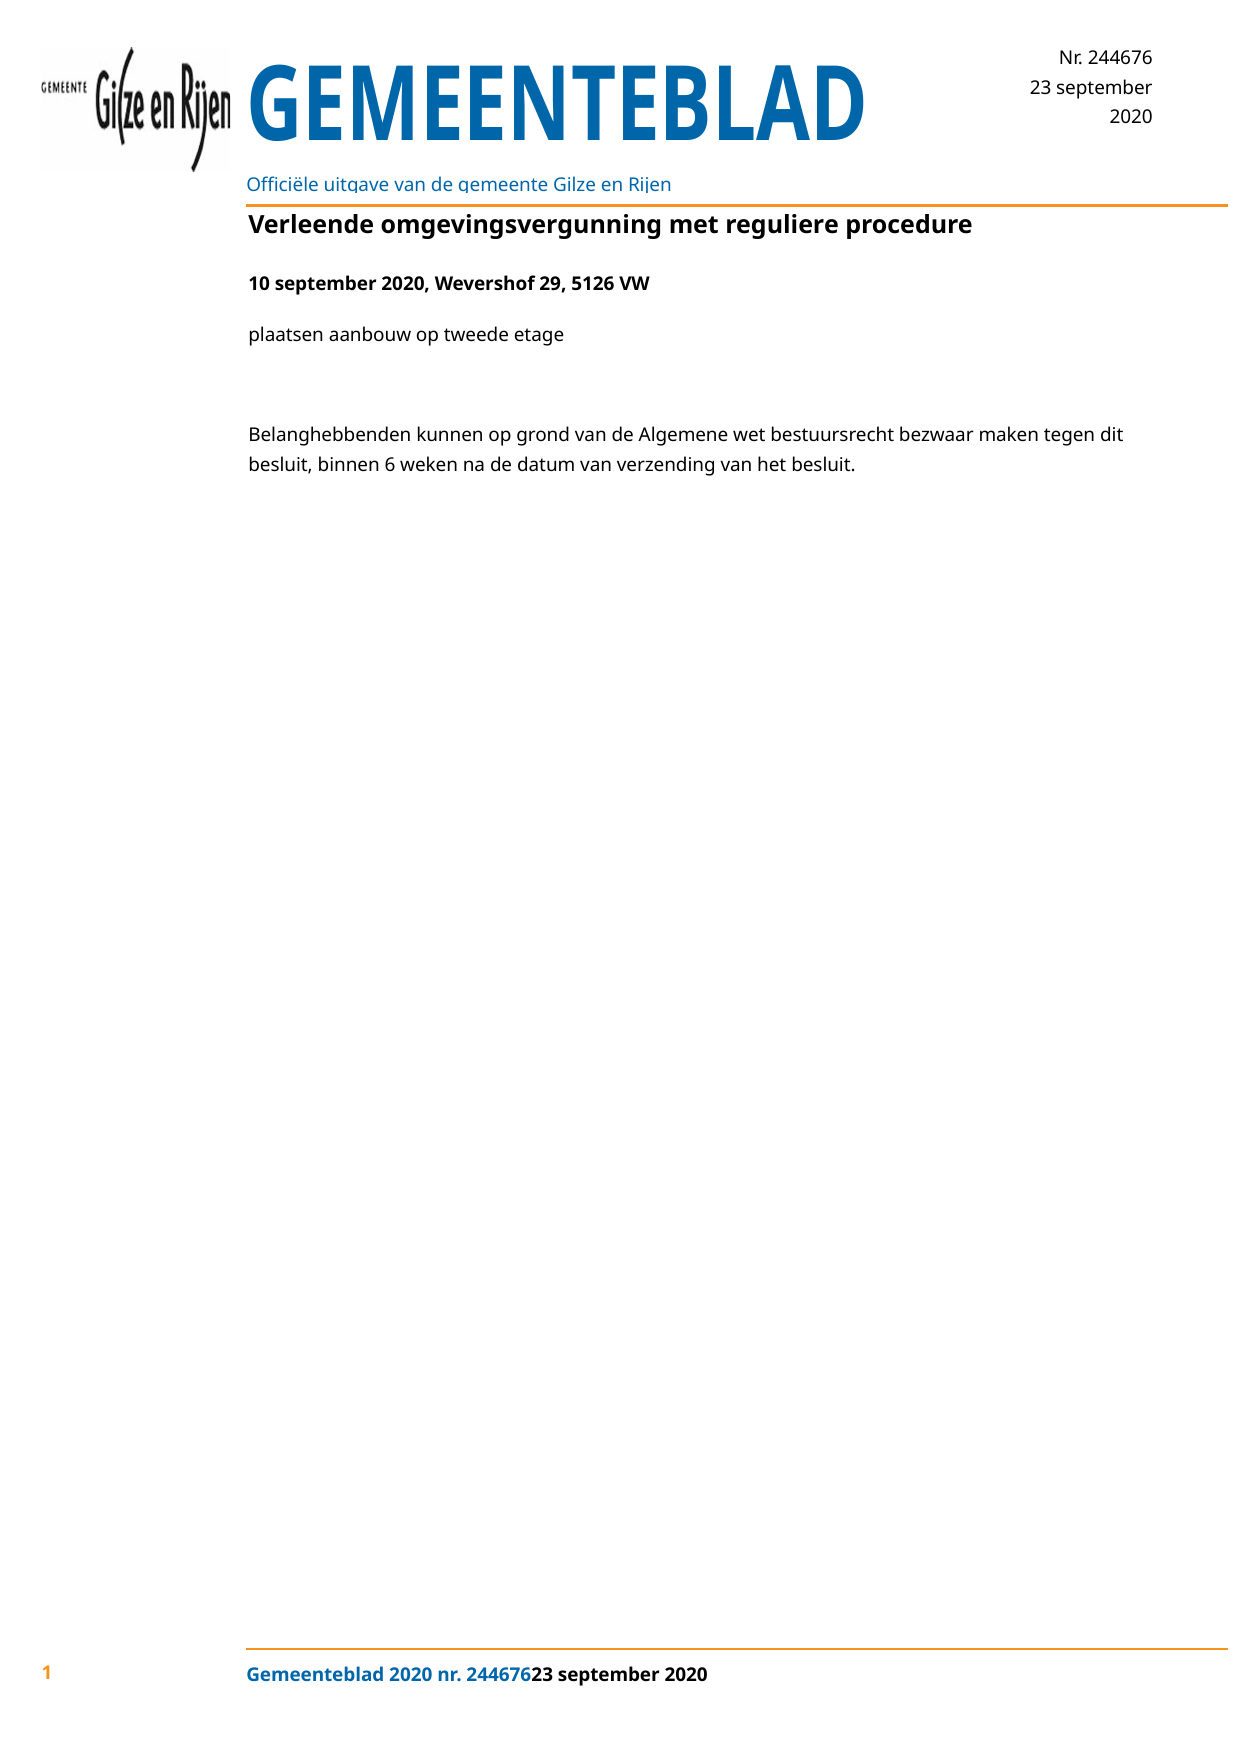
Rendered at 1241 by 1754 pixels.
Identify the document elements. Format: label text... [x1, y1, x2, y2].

text 10 september 2020, Wevershof 29, 5126 VW [248, 270, 1152, 296]
text Verleende omgevingsvergunning met reguliere procedure [248, 207, 1152, 241]
picture [41, 47, 231, 172]
text plaatsen aanbouw op tweede etage [248, 321, 1152, 346]
text Belanghebbenden kunnen op grond van de Algemene wet bestuursrecht bezwaar maken tegen dit besluit, binnen 6 weken na de datum van verzending van het besluit. [248, 422, 1152, 477]
